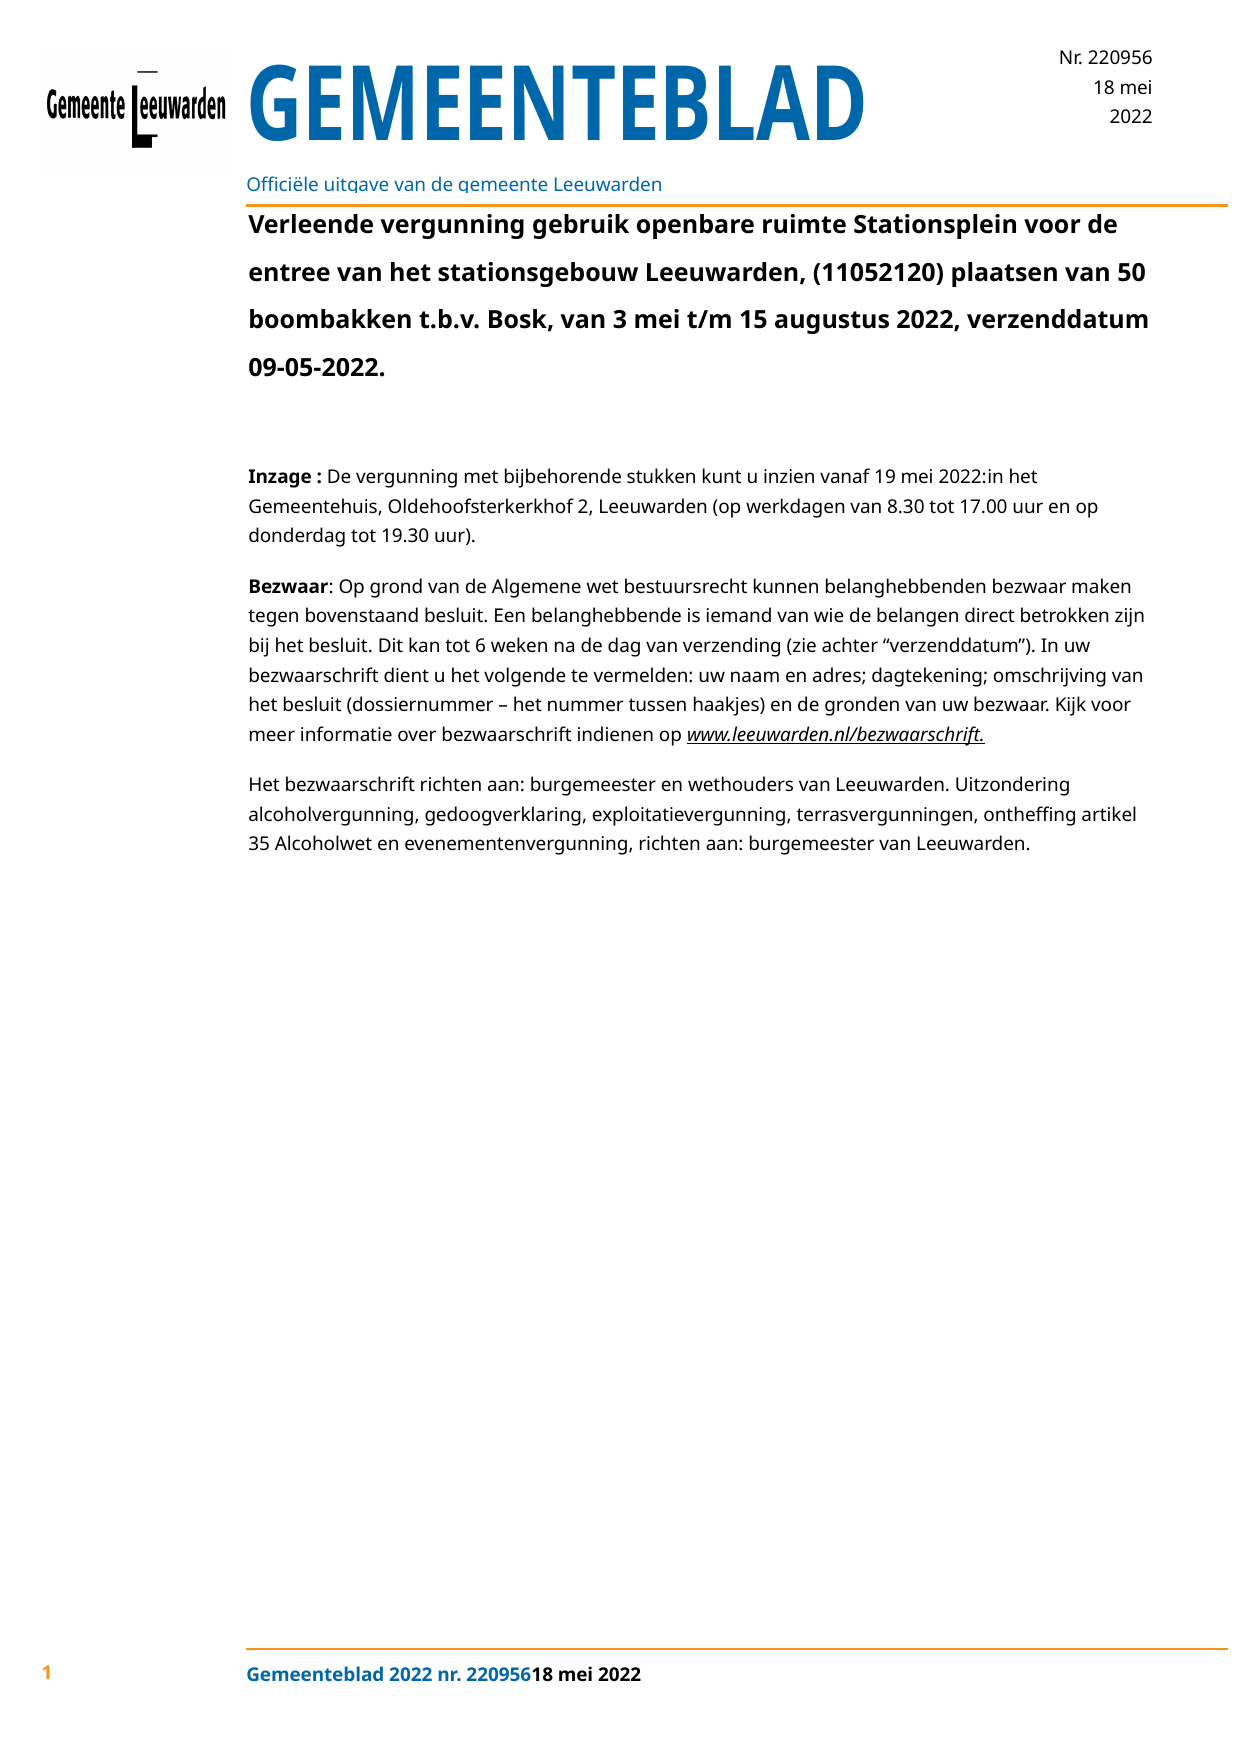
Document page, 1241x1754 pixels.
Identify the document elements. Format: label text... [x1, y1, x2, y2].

text Verleende vergunning gebruik openbare ruimte Stationsplein voor de entree van het stationsgebouw Leeuwarden, (11052120) plaatsen van 50 boombakken t.b.v. Bosk, van 3 mei t/m 15 augustus 2022, verzenddatum 09-05-2022. [248, 207, 1152, 384]
text Het bezwaarschrift richten aan: burgemeester en wethouders van Leeuwarden. Uitzondering alcoholvergunning, gedoogverklaring, exploitatievergunning, terrasvergunningen, ontheffing artikel 35 Alcoholwet en evenementenvergunning, richten aan: burgemeester van Leeuwarden. [248, 771, 1152, 856]
text Inzage : De vergunning met bijbehorende stukken kunt u inzien vanaf 19 mei 2022:in het Gemeentehuis, Oldehoofsterkerkhof 2, Leeuwarden (op werkdagen van 8.30 tot 17.00 uur en op donderdag tot 19.30 uur). [248, 463, 1152, 548]
picture [41, 47, 231, 172]
text Bezwaar: Op grond van de Algemene wet bestuursrecht kunnen belanghebbenden bezwaar maken tegen bovenstaand besluit. Een belanghebbende is iemand van wie de belangen direct betrokken zijn bij het besluit. Dit kan tot 6 weken na de dag van verzending (zie achter “verzenddatum”). In uw bezwaarschrift dient u het volgende te vermelden: uw naam en adres; dagtekening; omschrijving van het besluit (dossiernummer – het nummer tussen haakjes) en de gronden van uw bezwaar. Kijk voor meer informatie over bezwaarschrift indienen op www.leeuwarden.nl/bezwaarschrift. [248, 573, 1152, 747]
